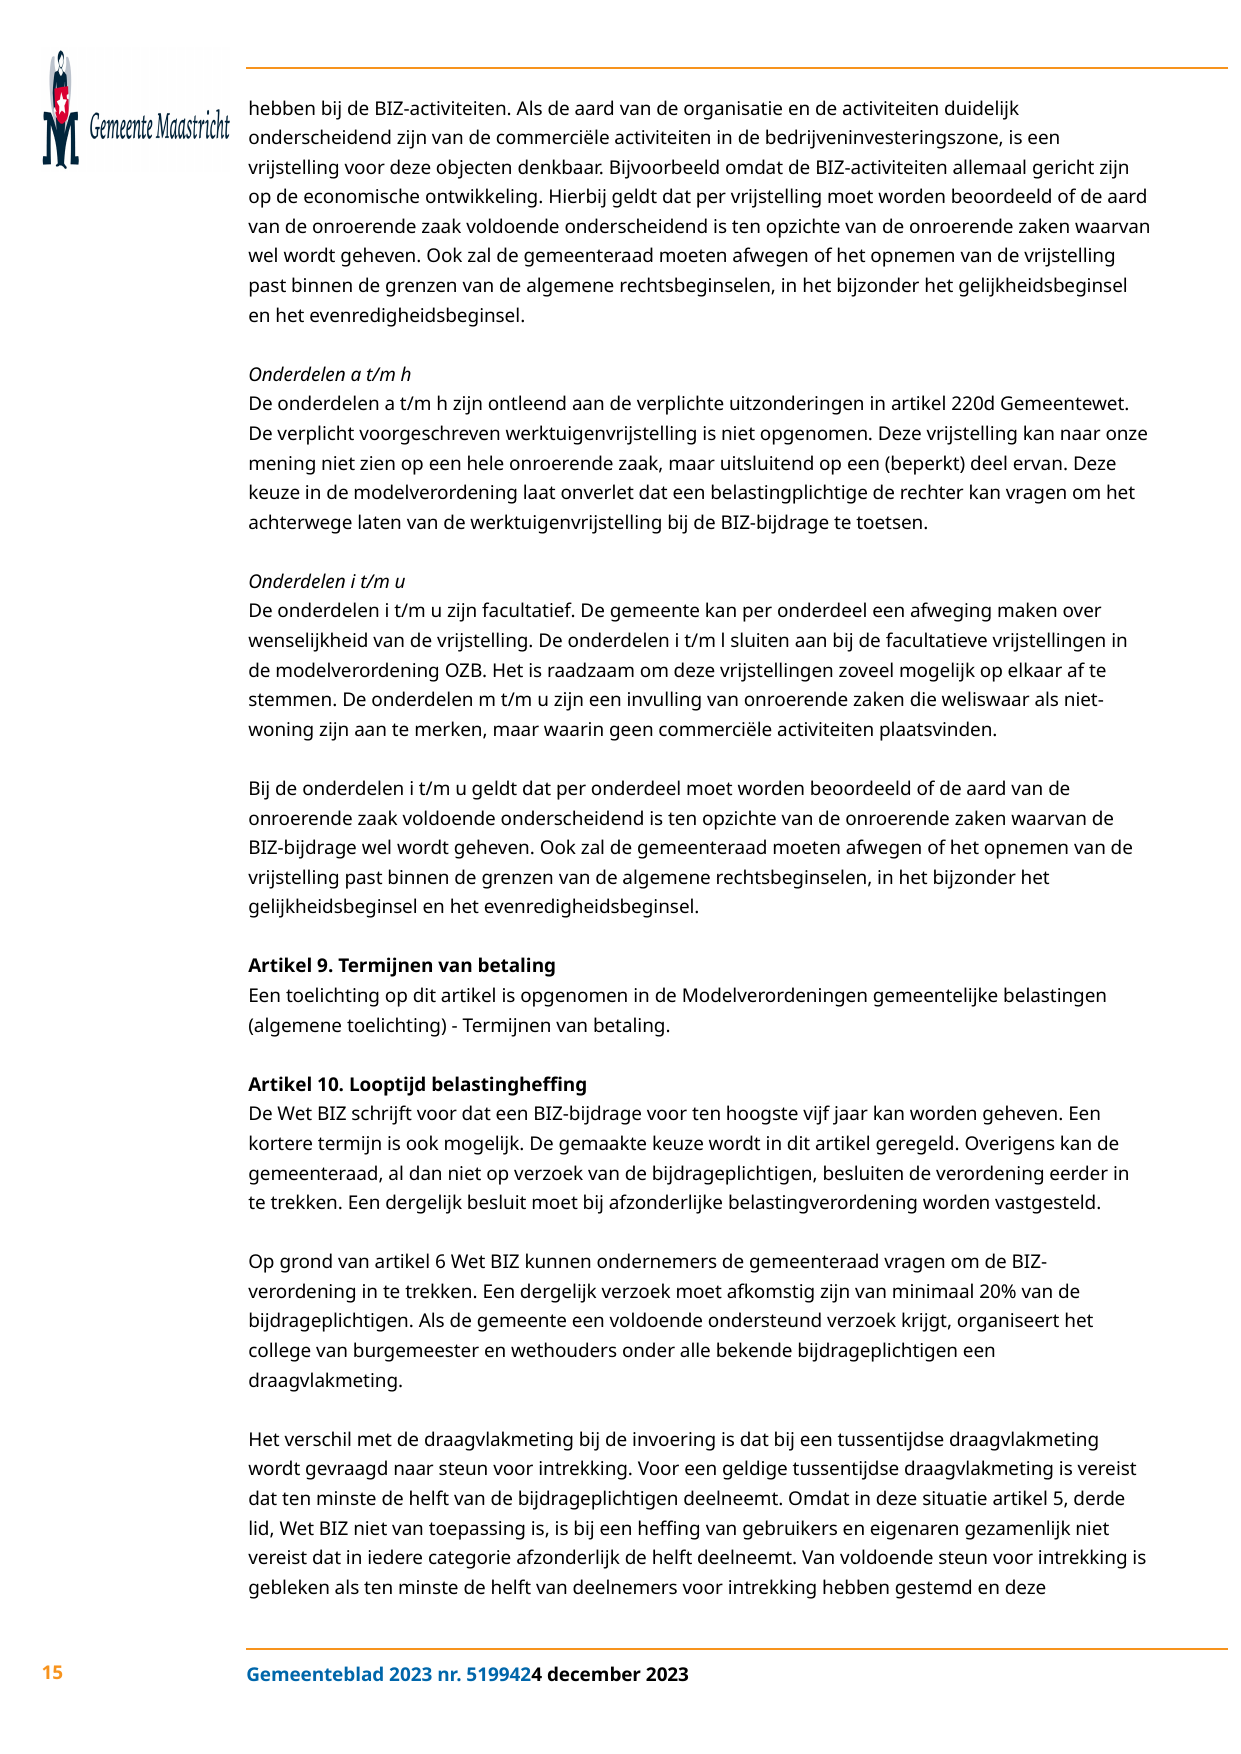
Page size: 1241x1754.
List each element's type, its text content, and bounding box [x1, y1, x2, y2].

text Artikel 9. Termijnen van betaling [248, 953, 1152, 978]
text Op grond van artikel 6 Wet BIZ kunnen ondernemers de gemeenteraad vragen om de BIZ-verordening in te trekken. Een dergelijk verzoek moet afkomstig zijn van minimaal 20% van de bijdrageplichtigen. Als de gemeente een voldoende ondersteund verzoek krijgt, organiseert het college van burgemeester en wethouders onder alle bekende bijdrageplichtigen een draagvlakmeting. [248, 1248, 1152, 1393]
text Bij de onderdelen i t/m u geldt dat per onderdeel moet worden beoordeeld of de aard van de onroerende zaak voldoende onderscheidend is ten opzichte van de onroerende zaken waarvan de BIZ-bijdrage wel wordt geheven. Ook zal de gemeenteraad moeten afwegen of het opnemen van de vrijstelling past binnen de grenzen van de algemene rechtsbeginselen, in het bijzonder het gelijkheidsbeginsel en het evenredigheidsbeginsel. [248, 775, 1152, 919]
text Het verschil met de draagvlakmeting bij de invoering is dat bij een tussentijdse draagvlakmeting wordt gevraagd naar steun voor intrekking. Voor een geldige tussentijdse draagvlakmeting is vereist dat ten minste de helft van de bijdrageplichtigen deelneemt. Omdat in deze situatie artikel 5, derde lid, Wet BIZ niet van toepassing is, is bij een heffing van gebruikers en eigenaren gezamenlijk niet vereist dat in iedere categorie afzonderlijk de helft deelneemt. Van voldoende steun voor intrekking is gebleken als ten minste de helft van deelnemers voor intrekking hebben gestemd en deze [248, 1426, 1152, 1600]
text De onderdelen a t/m h zijn ontleend aan de verplichte uitzonderingen in artikel 220d Gemeentewet. De verplicht voorgeschreven werktuigenvrijstelling is niet opgenomen. Deze vrijstelling kan naar onze mening niet zien op een hele onroerende zaak, maar uitsluitend op een (beperkt) deel ervan. Deze keuze in de modelverordening laat onverlet dat een belastingplichtige de rechter kan vragen om het achterwege laten van de werktuigenvrijstelling bij de BIZ-bijdrage te toetsen. [248, 391, 1152, 535]
text De onderdelen i t/m u zijn facultatief. De gemeente kan per onderdeel een afweging maken over wenselijkheid van de vrijstelling. De onderdelen i t/m l sluiten aan bij de facultatieve vrijstellingen in de modelverordening OZB. Het is raadzaam om deze vrijstellingen zoveel mogelijk op elkaar af te stemmen. De onderdelen m t/m u zijn een invulling van onroerende zaken die weliswaar als niet-woning zijn aan te merken, maar waarin geen commerciële activiteiten plaatsvinden. [248, 598, 1152, 742]
text hebben bij de BIZ-activiteiten. Als de aard van de organisatie en de activiteiten duidelijk onderscheidend zijn van de commerciële activiteiten in de bedrijveninvesteringszone, is een vrijstelling voor deze objecten denkbaar. Bijvoorbeeld omdat de BIZ-activiteiten allemaal gericht zijn op de economische ontwikkeling. Hierbij geldt dat per vrijstelling moet worden beoordeeld of de aard van de onroerende zaak voldoende onderscheidend is ten opzichte van de onroerende zaken waarvan wel wordt geheven. Ook zal de gemeenteraad moeten afwegen of het opnemen van de vrijstelling past binnen de grenzen van de algemene rechtsbeginselen, in het bijzonder het gelijkheidsbeginsel en het evenredigheidsbeginsel. [248, 95, 1152, 328]
text Artikel 10. Looptijd belastingheffing [248, 1071, 1152, 1097]
text Een toelichting op dit artikel is opgenomen in de Modelverordeningen gemeentelijke belastingen (algemene toelichting) - Termijnen van betaling. [248, 982, 1152, 1038]
text De Wet BIZ schrijft voor dat een BIZ-bijdrage voor ten hoogste vijf jaar kan worden geheven. Een kortere termijn is ook mogelijk. De gemaakte keuze wordt in dit artikel geregeld. Overigens kan de gemeenteraad, al dan niet op verzoek van de bijdrageplichtigen, besluiten de verordening eerder in te trekken. Een dergelijk besluit moet bij afzonderlijke belastingverordening worden vastgesteld. [248, 1101, 1152, 1215]
picture [41, 47, 231, 172]
text Onderdelen a t/m h [248, 361, 1152, 387]
text Onderdelen i t/m u [248, 568, 1152, 594]
